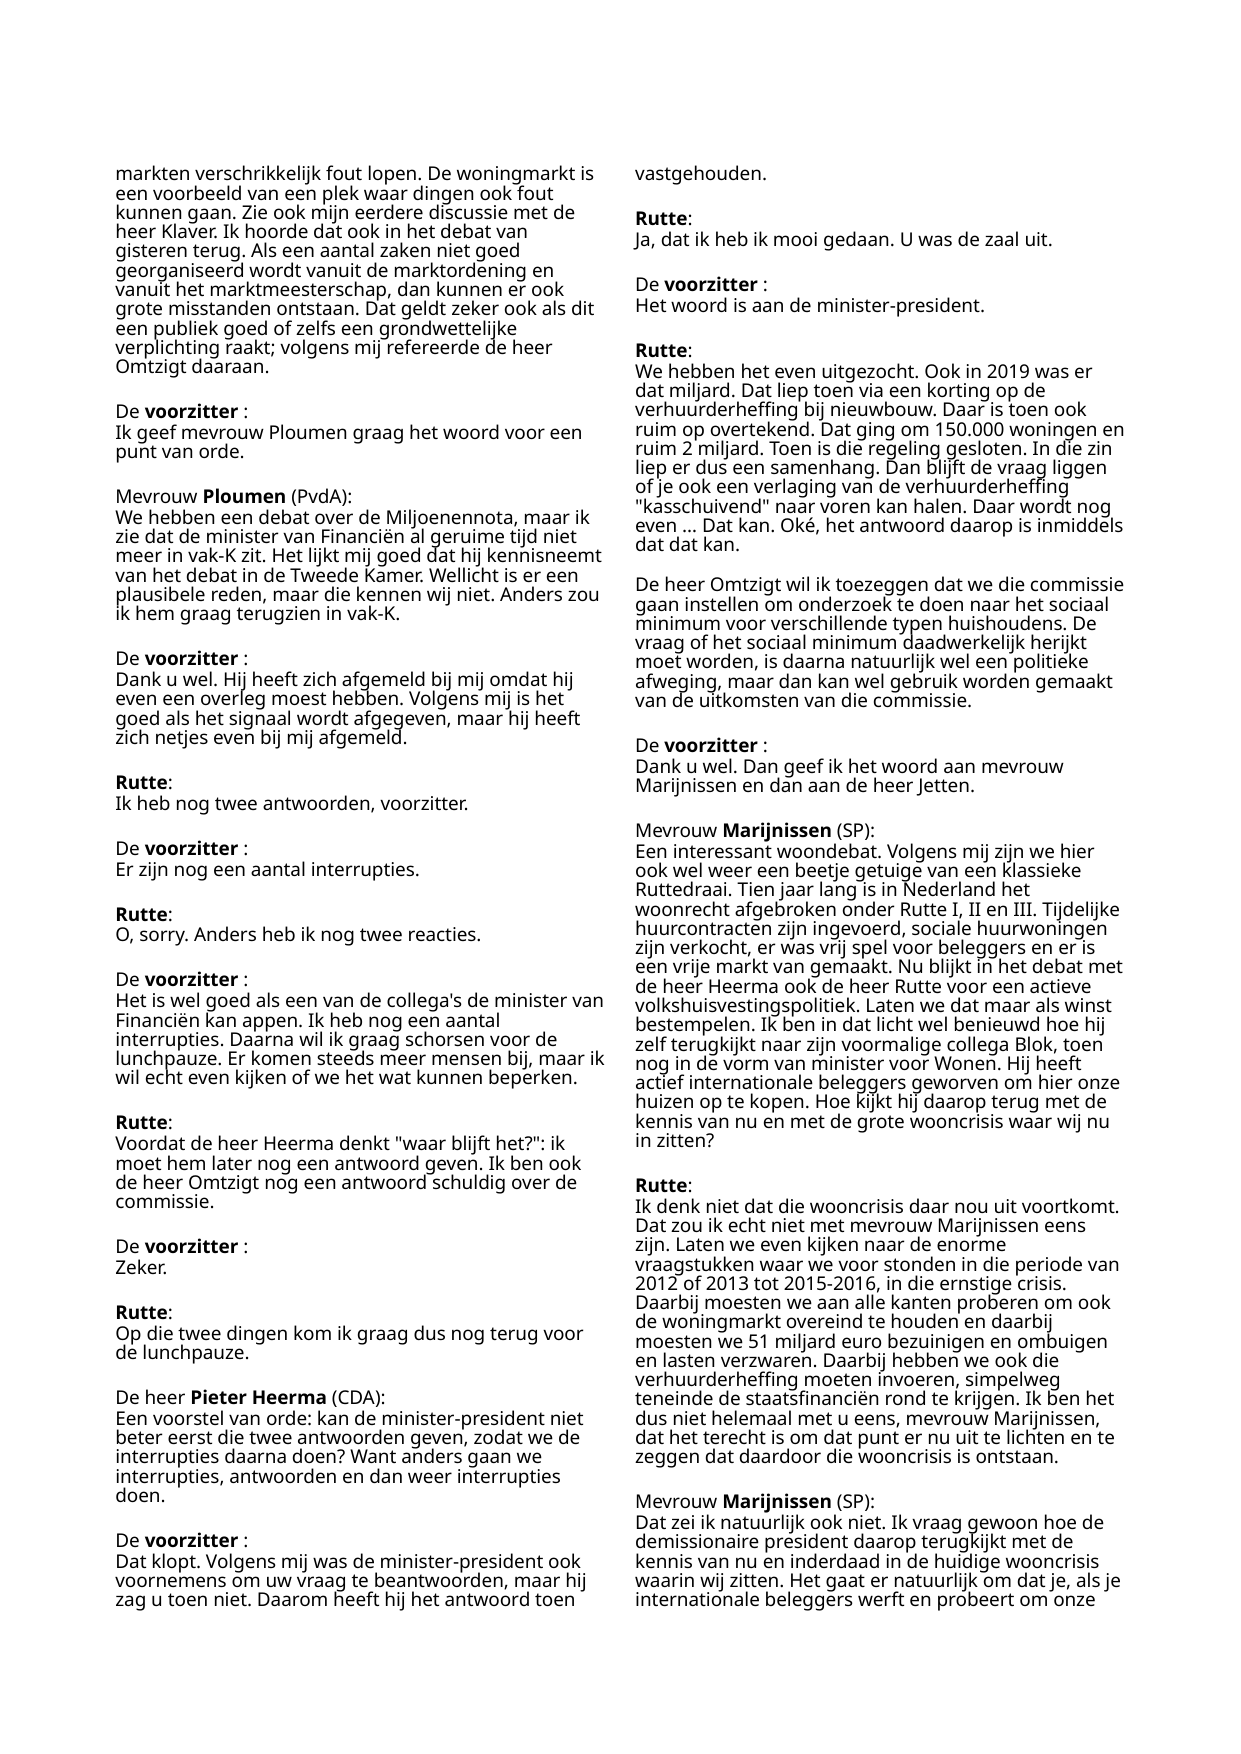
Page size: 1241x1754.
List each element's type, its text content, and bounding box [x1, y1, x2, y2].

text Het woord is aan de minister-president. [635, 297, 1125, 316]
text markten verschrikkelijk fout lopen. De woningmarkt is een voorbeeld van een plek waar dingen ook fout kunnen gaan. Zie ook mijn eerdere discussie met de heer Klaver. Ik hoorde dat ook in het debat van gisteren terug. Als een aantal zaken niet goed georganiseerd wordt vanuit de marktordening en vanuit het marktmeesterschap, dan kunnen er ook grote misstanden ontstaan. Dat geldt zeker ook als dit een publiek goed of zelfs een grondwettelijke verplichting raakt; volgens mij refereerde de heer Omtzigt daaraan. [115, 165, 605, 377]
text De voorzitter : [635, 271, 1125, 297]
text De voorzitter : [115, 1233, 605, 1259]
text Dank u wel. Dan geef ik het woord aan mevrouw Marijnissen en dan aan de heer Jetten. [635, 758, 1125, 796]
text Het is wel goed als een van de collega's de minister van Financiën kan appen. Ik heb nog een aantal interrupties. Daarna wil ik graag schorsen voor de lunchpauze. Er komen steeds meer mensen bij, maar ik wil echt even kijken of we het wat kunnen beperken. [115, 992, 605, 1089]
text De voorzitter : [115, 835, 605, 861]
text We hebben een debat over de Miljoenennota, maar ik zie dat de minister van Financiën al geruime tijd niet meer in vak-K zit. Het lijkt mij goed dat hij kennisneemt van het debat in de Tweede Kamer. Wellicht is er een plausibele reden, maar die kennen wij niet. Anders zou ik hem graag terugzien in vak-K. [115, 509, 605, 624]
text Mevrouw Marijnissen (SP): [635, 1488, 1125, 1514]
text Een voorstel van orde: kan de minister-president niet beter eerst die twee antwoorden geven, zodat we de interrupties daarna doen? Want anders gaan we interrupties, antwoorden en dan weer interrupties doen. [115, 1410, 605, 1506]
text De voorzitter : [115, 967, 605, 992]
text Ik denk niet dat die wooncrisis daar nou uit voortkomt. Dat zou ik echt niet met mevrouw Marijnissen eens zijn. Laten we even kijken naar de enorme vraagstukken waar we voor stonden in die periode van 2012 of 2013 tot 2015-2016, in die ernstige crisis. Daarbij moesten we aan alle kanten proberen om ook de woningmarkt overeind te houden en daarbij moesten we 51 miljard euro bezuinigen en ombuigen en lasten verzwaren. Daarbij hebben we ook die verhuurderheffing moeten invoeren, simpelweg teneinde de staatsfinanciën rond te krijgen. Ik ben het dus niet helemaal met u eens, mevrouw Marijnissen, dat het terecht is om dat punt er nu uit te lichten en te zeggen dat daardoor die wooncrisis is ontstaan. [635, 1198, 1125, 1467]
text Rutte: [115, 769, 605, 795]
text Ja, dat ik heb ik mooi gedaan. U was de zaal uit. [635, 231, 1125, 250]
text De heer Omtzigt wil ik toezeggen dat we die commissie gaan instellen om onderzoek te doen naar het sociaal minimum voor verschillende typen huishoudens. De vraag of het sociaal minimum daadwerkelijk herijkt moet worden, is daarna natuurlijk wel een politieke afweging, maar dan kan wel gebruik worden gemaakt van de uitkomsten van die commissie. [635, 576, 1125, 711]
text Een interessant woondebat. Volgens mij zijn we hier ook wel weer een beetje getuige van een klassieke Ruttedraai. Tien jaar lang is in Nederland het woonrecht afgebroken onder Rutte I, II en III. Tijdelijke huurcontracten zijn ingevoerd, sociale huurwoningen zijn verkocht, er was vrij spel voor beleggers en er is een vrije markt van gemaakt. Nu blijkt in het debat met de heer Heerma ook de heer Rutte voor een actieve volkshuisvestingspolitiek. Laten we dat maar als winst bestempelen. Ik ben in dat licht wel benieuwd hoe hij zelf terugkijkt naar zijn voormalige collega Blok, toen nog in de vorm van minister voor Wonen. Hij heeft actief internationale beleggers geworven om hier onze huizen op te kopen. Hoe kijkt hij daarop terug met de kennis van nu en met de grote wooncrisis waar wij nu in zitten? [635, 843, 1125, 1151]
text Ik geef mevrouw Ploumen graag het woord voor een punt van orde. [115, 424, 605, 462]
text De voorzitter : [115, 1527, 605, 1553]
text Mevrouw Ploumen (PvdA): [115, 483, 605, 509]
text Er zijn nog een aantal interrupties. [115, 861, 605, 880]
text Zeker. [115, 1259, 605, 1278]
text De voorzitter : [115, 645, 605, 671]
text De voorzitter : [635, 732, 1125, 758]
text Dat zei ik natuurlijk ook niet. Ik vraag gewoon hoe de demissionaire president daarop terugkijkt met de kennis van nu en inderdaad in de huidige wooncrisis waarin wij zitten. Het gaat er natuurlijk om dat je, als je internationale beleggers werft en probeert om onze [635, 1514, 1125, 1610]
text Rutte: [635, 337, 1125, 363]
text Rutte: [115, 901, 605, 926]
text Ik heb nog twee antwoorden, voorzitter. [115, 795, 605, 814]
text Rutte: [115, 1109, 605, 1135]
text Rutte: [635, 205, 1125, 231]
text Rutte: [115, 1299, 605, 1325]
text O, sorry. Anders heb ik nog twee reacties. [115, 926, 605, 946]
text De heer Pieter Heerma (CDA): [115, 1384, 605, 1410]
text Dat klopt. Volgens mij was de minister-president ook voornemens om uw vraag te beantwoorden, maar hij zag u toen niet. Daarom heeft hij het antwoord toen [115, 1553, 605, 1611]
text Rutte: [635, 1172, 1125, 1198]
text We hebben het even uitgezocht. Ook in 2019 was er dat miljard. Dat liep toen via een korting op de verhuurderheffing bij nieuwbouw. Daar is toen ook ruim op overtekend. Dat ging om 150.000 woningen en ruim 2 miljard. Toen is die regeling gesloten. In die zin liep er dus een samenhang. Dan blijft de vraag liggen of je ook een verlaging van de verhuurderheffing "kasschuivend" naar voren kan halen. Daar wordt nog even … Dat kan. Oké, het antwoord daarop is inmiddels dat dat kan. [635, 363, 1125, 556]
text Op die twee dingen kom ik graag dus nog terug voor de lunchpauze. [115, 1325, 605, 1363]
text Dank u wel. Hij heeft zich afgemeld bij mij omdat hij even een overleg moest hebben. Volgens mij is het goed als het signaal wordt afgegeven, maar hij heeft zich netjes even bij mij afgemeld. [115, 671, 605, 748]
text Mevrouw Marijnissen (SP): [635, 817, 1125, 843]
text De voorzitter : [115, 398, 605, 424]
text Voordat de heer Heerma denkt "waar blijft het?": ik moet hem later nog een antwoord geven. Ik ben ook de heer Omtzigt nog een antwoord schuldig over de commissie. [115, 1135, 605, 1212]
text vastgehouden. [635, 165, 1125, 184]
